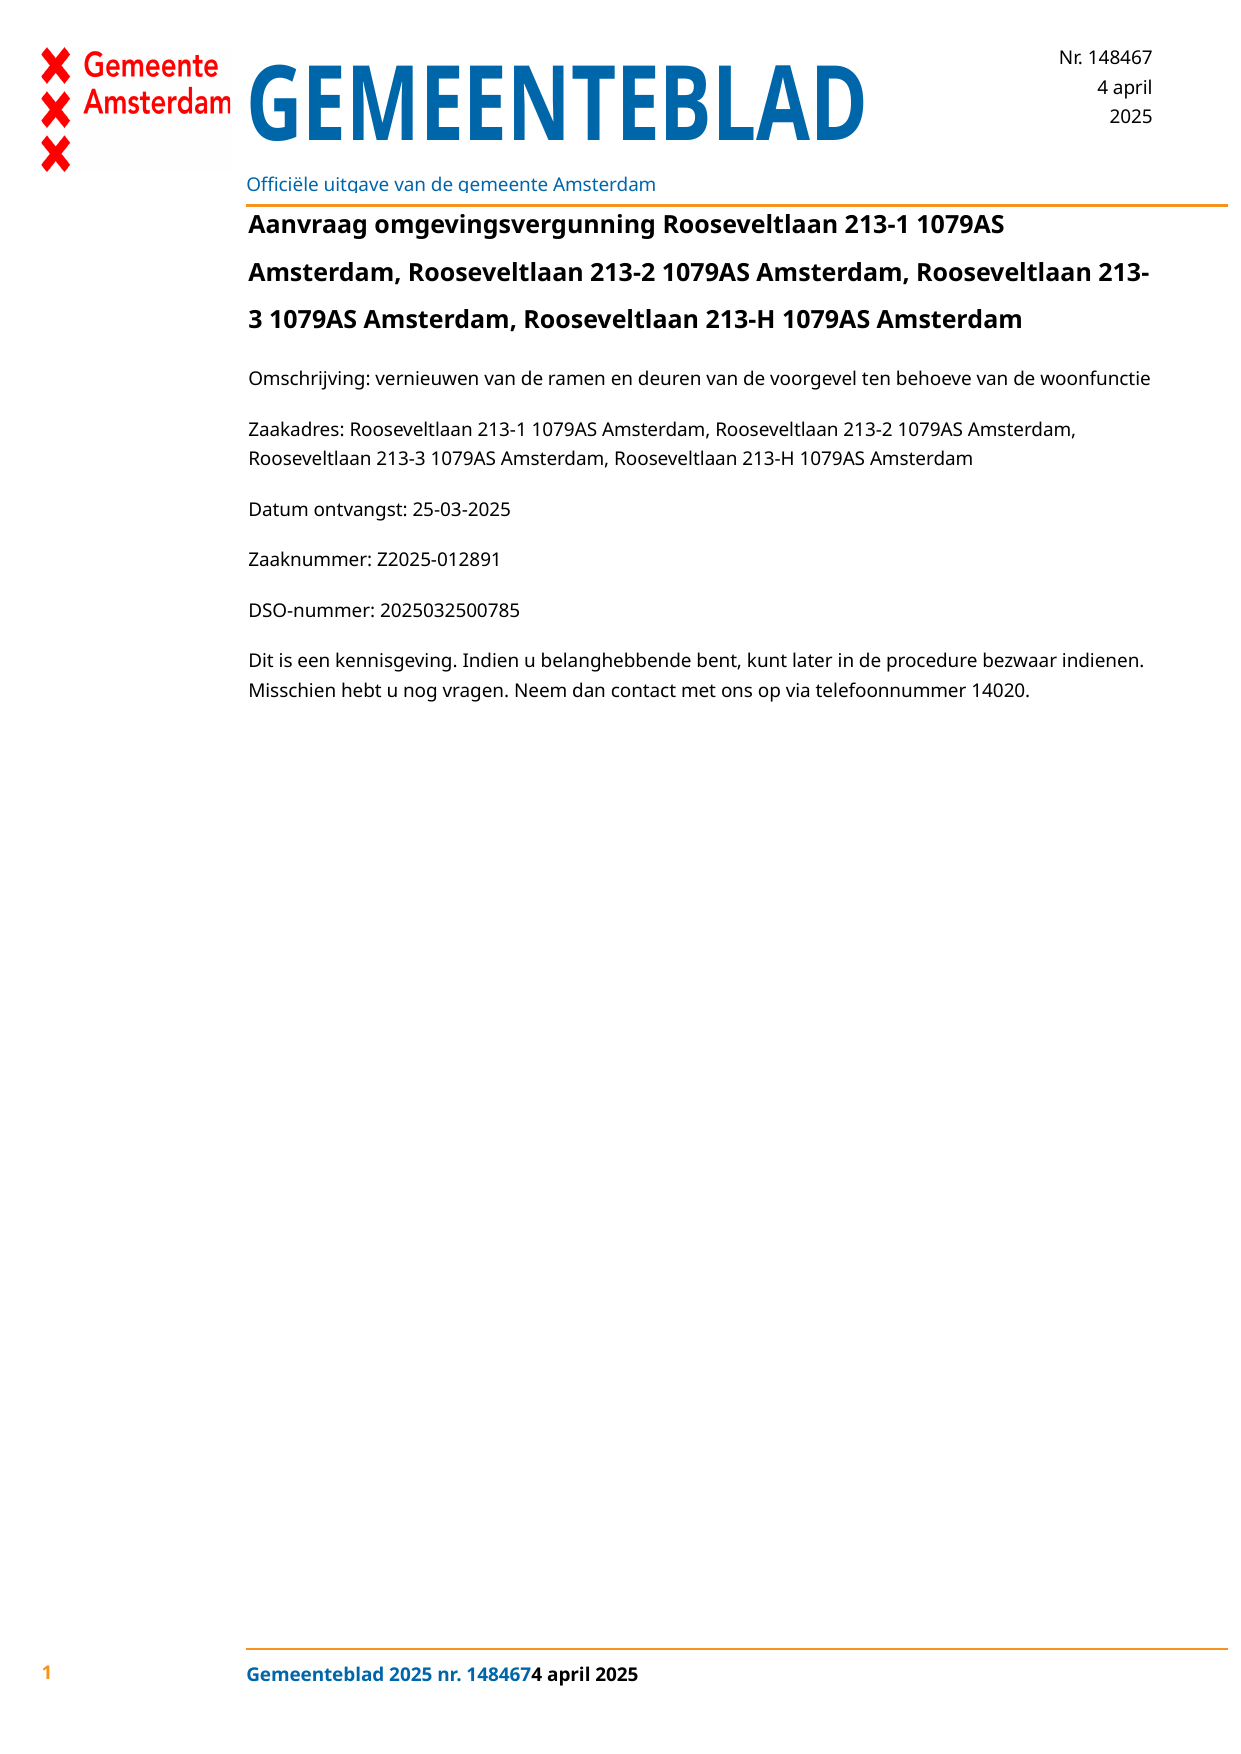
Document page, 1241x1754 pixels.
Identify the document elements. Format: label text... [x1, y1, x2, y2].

picture [41, 47, 231, 172]
text Dit is een kennisgeving. Indien u belanghebbende bent, kunt later in de procedure bezwaar indienen. Misschien hebt u nog vragen. Neem dan contact met ons op via telefoonnummer 14020. [248, 647, 1152, 702]
text DSO-nummer: 2025032500785 [248, 597, 1152, 622]
text Omschrijving: vernieuwen van de ramen en deuren van de voorgevel ten behoeve van de woonfunctie [248, 366, 1152, 391]
text Datum ontvangst: 25-03-2025 [248, 496, 1152, 522]
text Zaakadres: Rooseveltlaan 213-1 1079AS Amsterdam, Rooseveltlaan 213-2 1079AS Amsterdam, Rooseveltlaan 213-3 1079AS Amsterdam, Rooseveltlaan 213-H 1079AS Amsterdam [248, 416, 1152, 471]
text Aanvraag omgevingsvergunning Rooseveltlaan 213-1 1079AS Amsterdam, Rooseveltlaan 213-2 1079AS Amsterdam, Rooseveltlaan 213-3 1079AS Amsterdam, Rooseveltlaan 213-H 1079AS Amsterdam [248, 207, 1152, 336]
text Zaaknummer: Z2025-012891 [248, 546, 1152, 572]
